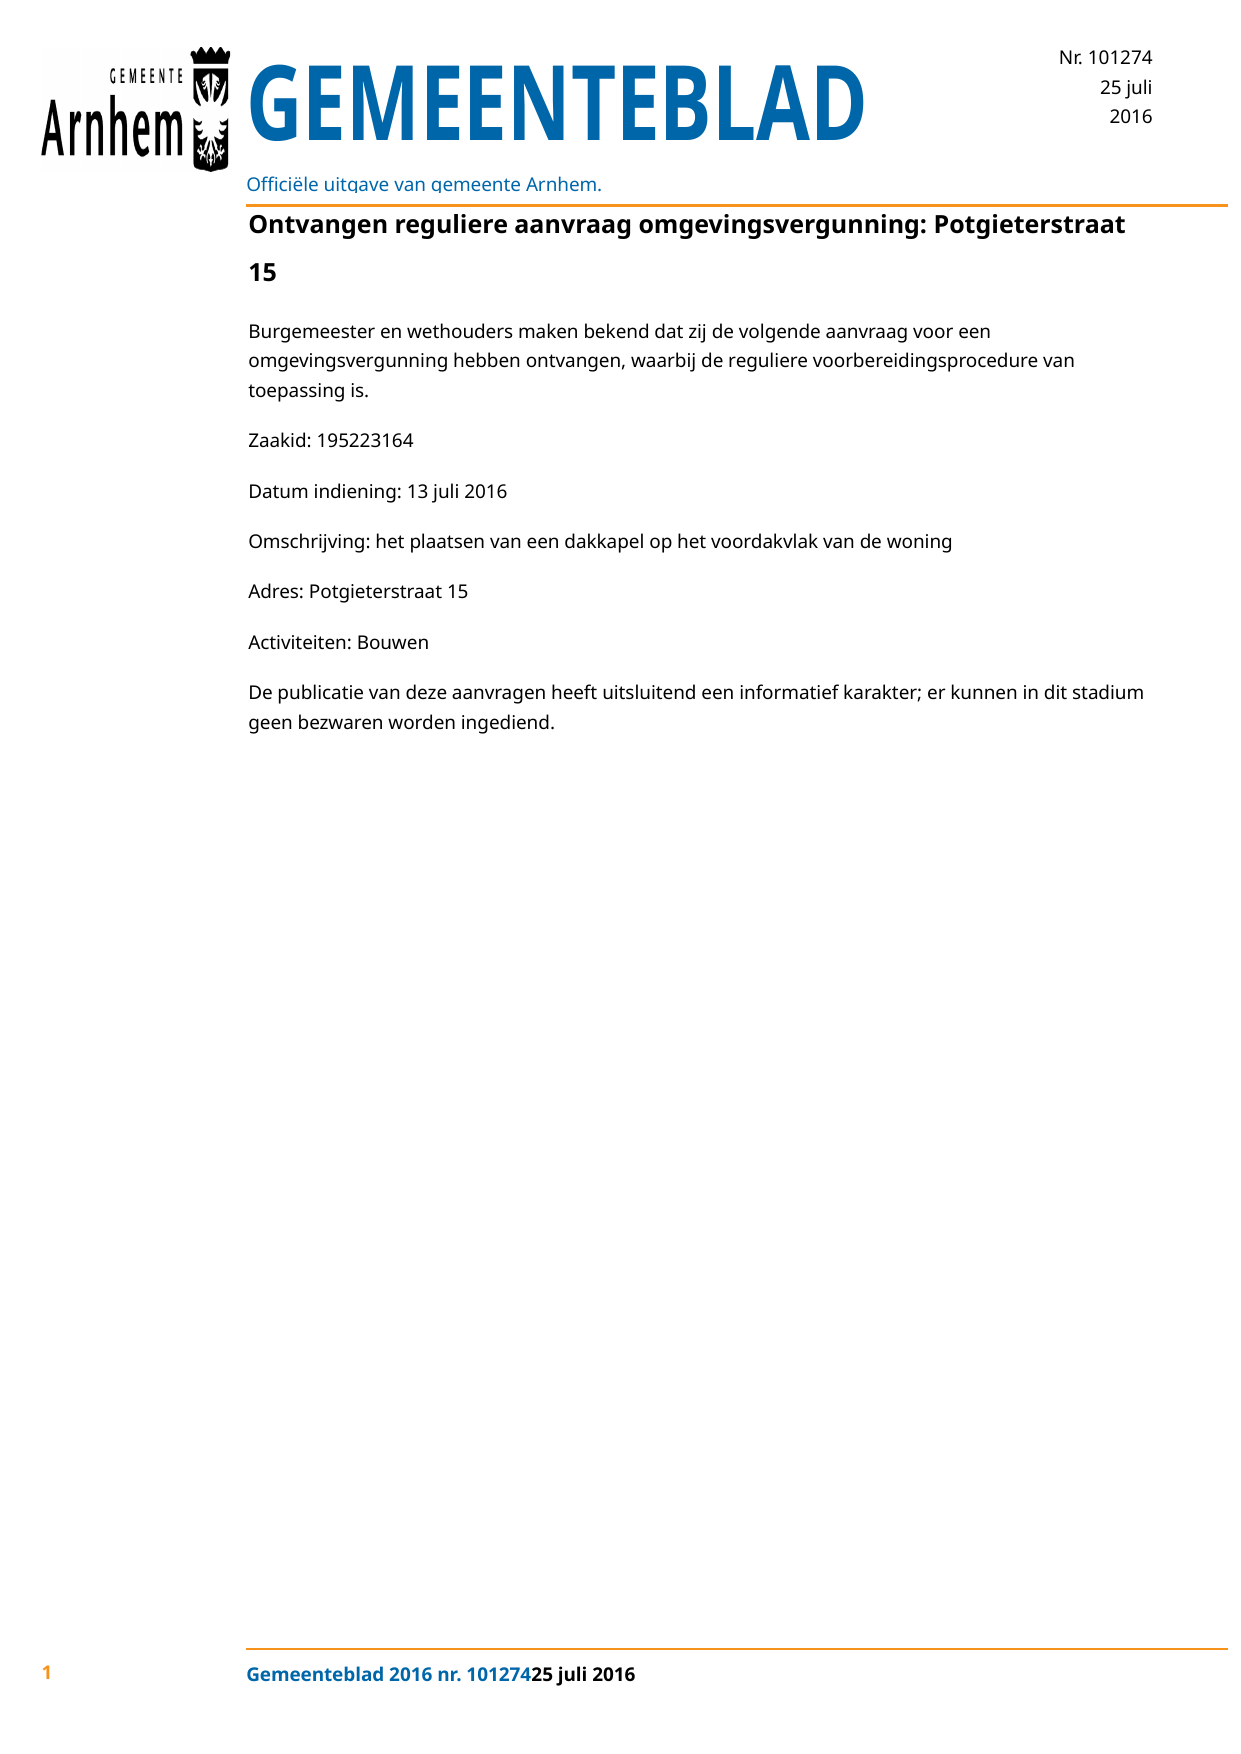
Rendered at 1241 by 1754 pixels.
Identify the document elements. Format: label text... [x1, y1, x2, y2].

text Burgemeester en wethouders maken bekend dat zij de volgende aanvraag voor een omgevingsvergunning hebben ontvangen, waarbij de reguliere voorbereidingsprocedure van toepassing is. [248, 318, 1152, 403]
text Adres: Potgieterstraat 15 [248, 579, 1152, 604]
text Ontvangen reguliere aanvraag omgevingsvergunning: Potgieterstraat 15 [248, 207, 1152, 288]
picture [41, 47, 231, 172]
text Zaakid: 195223164 [248, 427, 1152, 453]
text De publicatie van deze aanvragen heeft uitsluitend een informatief karakter; er kunnen in dit stadium geen bezwaren worden ingediend. [248, 679, 1152, 735]
text Activiteiten: Bouwen [248, 629, 1152, 655]
text Datum indiening: 13 juli 2016 [248, 478, 1152, 504]
text Omschrijving: het plaatsen van een dakkapel op het voordakvlak van de woning [248, 528, 1152, 554]
